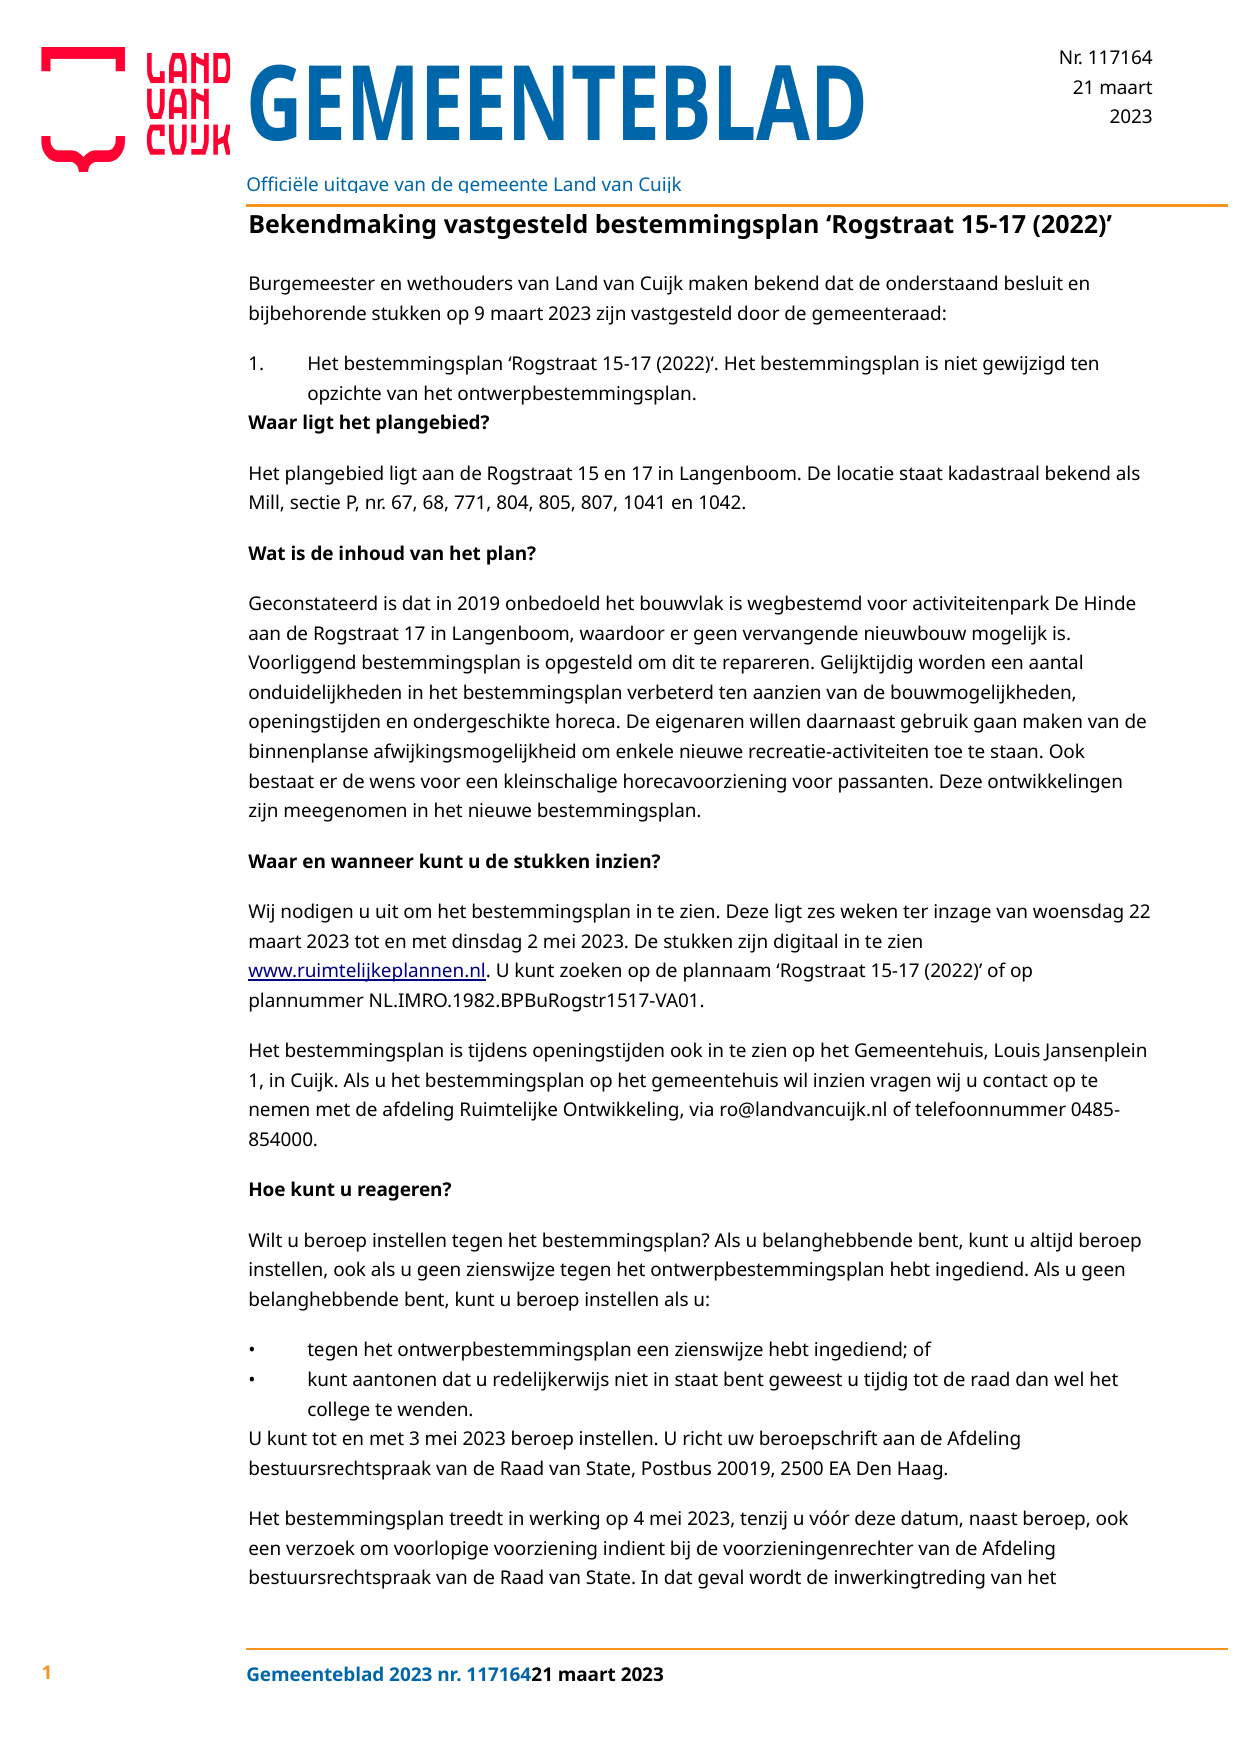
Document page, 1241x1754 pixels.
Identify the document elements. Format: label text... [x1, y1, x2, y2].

text U kunt tot en met 3 mei 2023 beroep instellen. U richt uw beroepschrift aan de Afdeling bestuursrechtspraak van de Raad van State, Postbus 20019, 2500 EA Den Haag. [248, 1425, 1152, 1481]
text Burgemeester en wethouders van Land van Cuijk maken bekend dat de onderstaand besluit en bijbehorende stukken op 9 maart 2023 zijn vastgesteld door de gemeenteraad: [248, 270, 1152, 326]
list Het bestemmingsplan ‘Rogstraat 15-17 (2022)‘. Het bestemmingsplan is niet gewijzigd ten opzichte van het ontwerpbestemmingsplan. [248, 350, 1152, 406]
text Geconstateerd is dat in 2019 onbedoeld het bouwvlak is wegbestemd voor activiteitenpark De Hinde aan de Rogstraat 17 in Langenboom, waardoor er geen vervangende nieuwbouw mogelijk is. Voorliggend bestemmingsplan is opgesteld om dit te repareren. Gelijktijdig worden een aantal onduidelijkheden in het bestemmingsplan verbeterd ten aanzien van de bouwmogelijkheden, openingstijden en ondergeschikte horeca. De eigenaren willen daarnaast gebruik gaan maken van de binnenplanse afwijkingsmogelijkheid om enkele nieuwe recreatie-activiteiten toe te staan. Ook bestaat er de wens voor een kleinschalige horecavoorziening voor passanten. Deze ontwikkelingen zijn meegenomen in het nieuwe bestemmingsplan. [248, 590, 1152, 823]
text Het plangebied ligt aan de Rogstraat 15 en 17 in Langenboom. De locatie staat kadastraal bekend als Mill, sectie P, nr. 67, 68, 771, 804, 805, 807, 1041 en 1042. [248, 460, 1152, 515]
picture [41, 47, 231, 172]
text Het bestemmingsplan is tijdens openingstijden ook in te zien op het Gemeentehuis, Louis Jansenplein 1, in Cuijk. Als u het bestemmingsplan op het gemeentehuis wil inzien vragen wij u contact op te nemen met de afdeling Ruimtelijke Ontwikkeling, via ro@landvancuijk.nl of telefoonnummer 0485-854000. [248, 1037, 1152, 1152]
text Wij nodigen u uit om het bestemmingsplan in te zien. Deze ligt zes weken ter inzage van woensdag 22 maart 2023 tot en met dinsdag 2 mei 2023. De stukken zijn digitaal in te zien www.ruimtelijkeplannen.nl. U kunt zoeken op de plannaam ‘Rogstraat 15-17 (2022)’ of op plannummer NL.IMRO.1982.BPBuRogstr1517-VA01. [248, 898, 1152, 1013]
list tegen het ontwerpbestemmingsplan een zienswijze hebt ingediend; of [248, 1337, 1152, 1362]
text Wat is de inhoud van het plan? [248, 540, 1152, 566]
text Hoe kunt u reageren? [248, 1177, 1152, 1202]
text Waar en wanneer kunt u de stukken inzien? [248, 848, 1152, 873]
list kunt aantonen dat u redelijkerwijs niet in staat bent geweest u tijdig tot de raad dan wel het college te wenden. [248, 1366, 1152, 1421]
text Het bestemmingsplan treedt in werking op 4 mei 2023, tenzij u vóór deze datum, naast beroep, ook een verzoek om voorlopige voorziening indient bij de voorzieningenrechter van de Afdeling bestuursrechtspraak van de Raad van State. In dat geval wordt de inwerkingtreding van het [248, 1505, 1152, 1590]
text Wilt u beroep instellen tegen het bestemmingsplan? Als u belanghebbende bent, kunt u altijd beroep instellen, ook als u geen zienswijze tegen het ontwerpbestemmingsplan hebt ingediend. Als u geen belanghebbende bent, kunt u beroep instellen als u: [248, 1227, 1152, 1312]
text Waar ligt het plangebied? [248, 409, 1152, 435]
text Bekendmaking vastgesteld bestemmingsplan ‘Rogstraat 15-17 (2022)’ [248, 207, 1152, 241]
